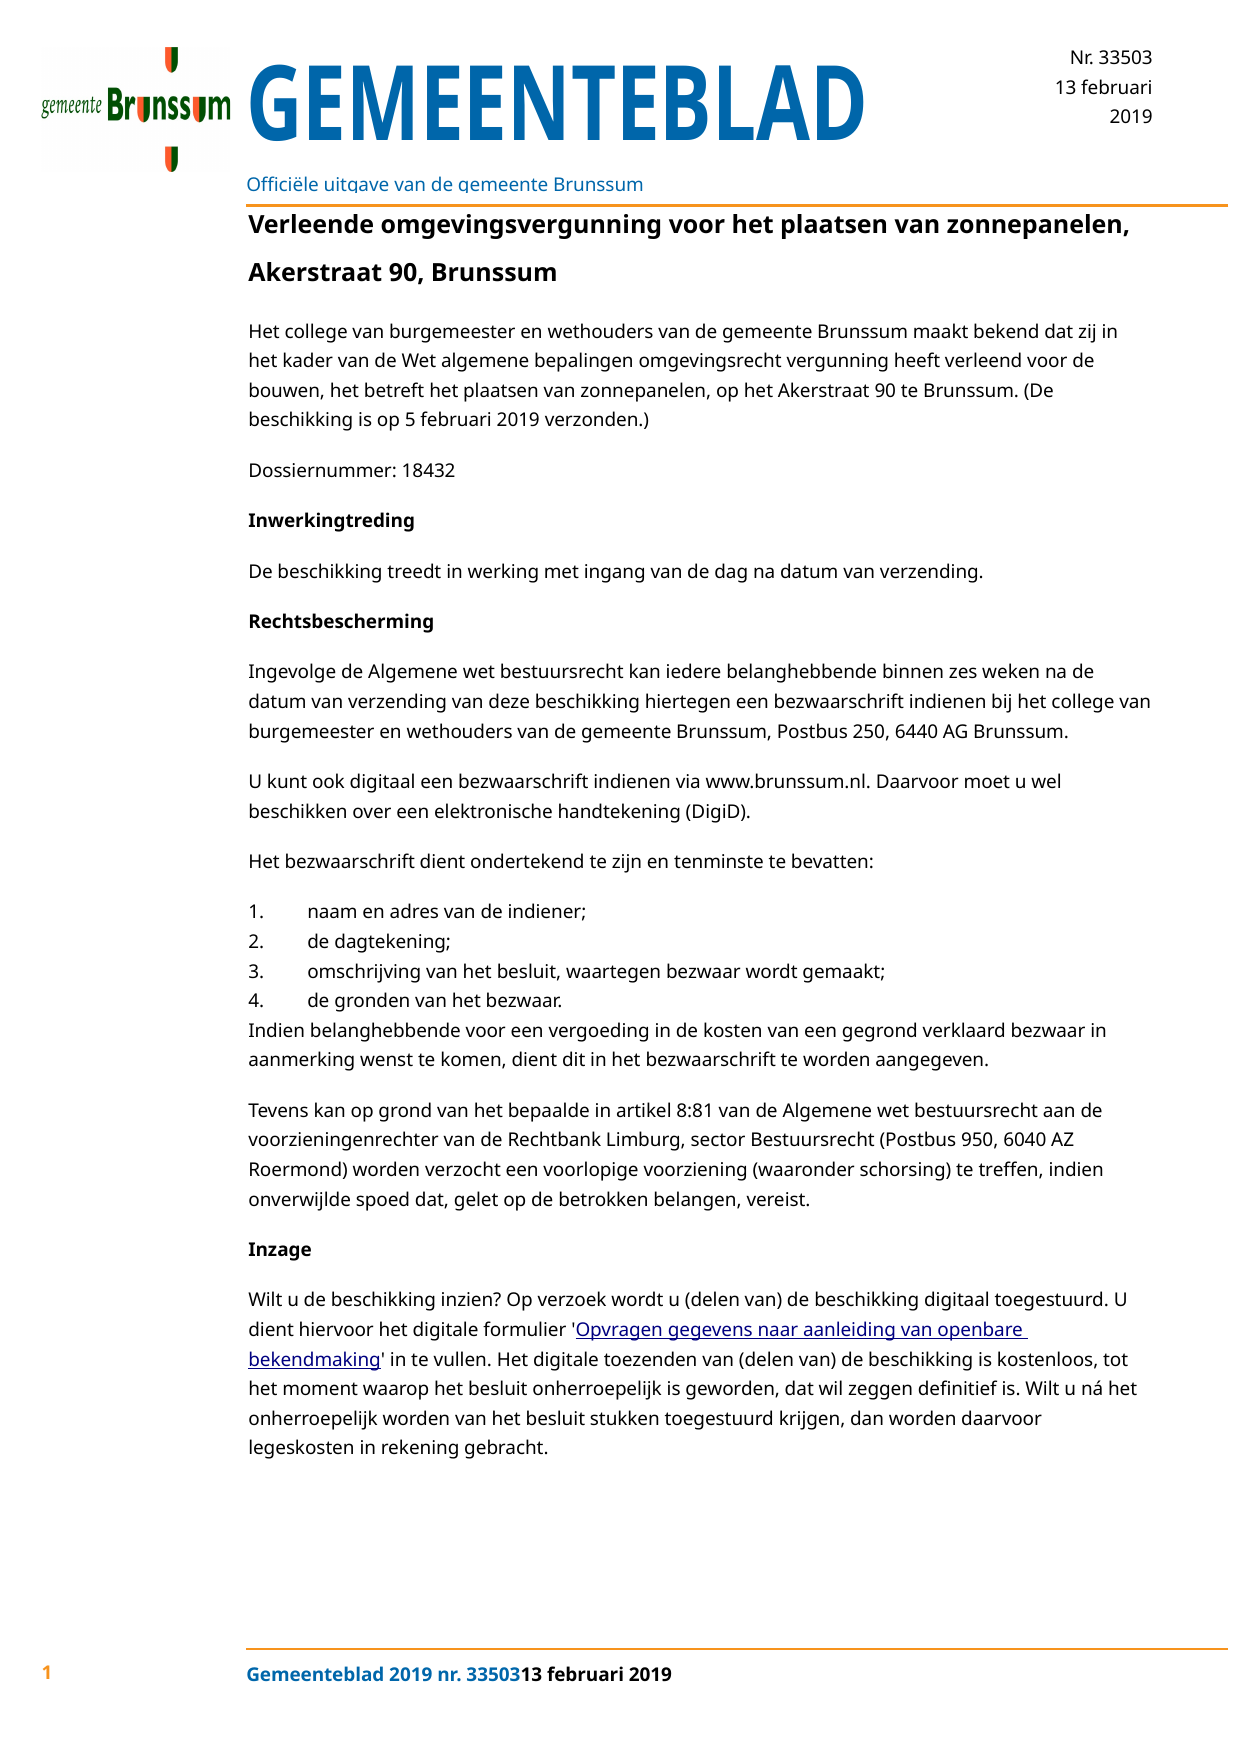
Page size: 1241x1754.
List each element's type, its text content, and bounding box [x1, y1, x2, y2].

text Verleende omgevingsvergunning voor het plaatsen van zonnepanelen, Akerstraat 90, Brunssum [248, 207, 1152, 288]
text Wilt u de beschikking inzien? Op verzoek wordt u (delen van) de beschikking digitaal toegestuurd. U dient hiervoor het digitale formulier 'Opvragen gegevens naar aanleiding van openbare bekendmaking' in te vullen. Het digitale toezenden van (delen van) de beschikking is kostenloos, tot het moment waarop het besluit onherroepelijk is geworden, dat wil zeggen definitief is. Wilt u ná het onherroepelijk worden van het besluit stukken toegestuurd krijgen, dan worden daarvoor legeskosten in rekening gebracht. [248, 1287, 1152, 1460]
text Inzage [248, 1236, 1152, 1262]
list de dagtekening; [248, 928, 1152, 954]
text Indien belanghebbende voor een vergoeding in de kosten van een gegrond verklaard bezwaar in aanmerking wenst te komen, dient dit in het bezwaarschrift te worden aangegeven. [248, 1017, 1152, 1072]
text U kunt ook digitaal een bezwaarschrift indienen via www.brunssum.nl. Daarvoor moet u wel beschikken over een elektronische handtekening (DigiD). [248, 768, 1152, 824]
text Het college van burgemeester en wethouders van de gemeente Brunssum maakt bekend dat zij in het kader van de Wet algemene bepalingen omgevingsrecht vergunning heeft verleend voor de bouwen, het betreft het plaatsen van zonnepanelen, op het Akerstraat 90 te Brunssum. (De beschikking is op 5 februari 2019 verzonden.) [248, 318, 1152, 432]
list de gronden van het bezwaar. [248, 987, 1152, 1013]
text Tevens kan op grond van het bepaalde in artikel 8:81 van de Algemene wet bestuursrecht aan de voorzieningenrechter van de Rechtbank Limburg, sector Bestuursrecht (Postbus 950, 6040 AZ Roermond) worden verzocht een voorlopige voorziening (waaronder schorsing) te treffen, indien onverwijlde spoed dat, gelet op de betrokken belangen, vereist. [248, 1097, 1152, 1212]
text Ingevolge de Algemene wet bestuursrecht kan iedere belanghebbende binnen zes weken na de datum van verzending van deze beschikking hiertegen een bezwaarschrift indienen bij het college van burgemeester en wethouders van de gemeente Brunssum, Postbus 250, 6440 AG Brunssum. [248, 659, 1152, 744]
text Het bezwaarschrift dient ondertekend te zijn en tenminste te bevatten: [248, 848, 1152, 874]
text Rechtsbescherming [248, 608, 1152, 634]
text Inwerkingtreding [248, 507, 1152, 533]
list naam en adres van de indiener; [248, 899, 1152, 924]
text De beschikking treedt in werking met ingang van de dag na datum van verzending. [248, 558, 1152, 584]
picture [41, 47, 231, 172]
text Dossiernummer: 18432 [248, 457, 1152, 483]
list omschrijving van het besluit, waartegen bezwaar wordt gemaakt; [248, 958, 1152, 984]
